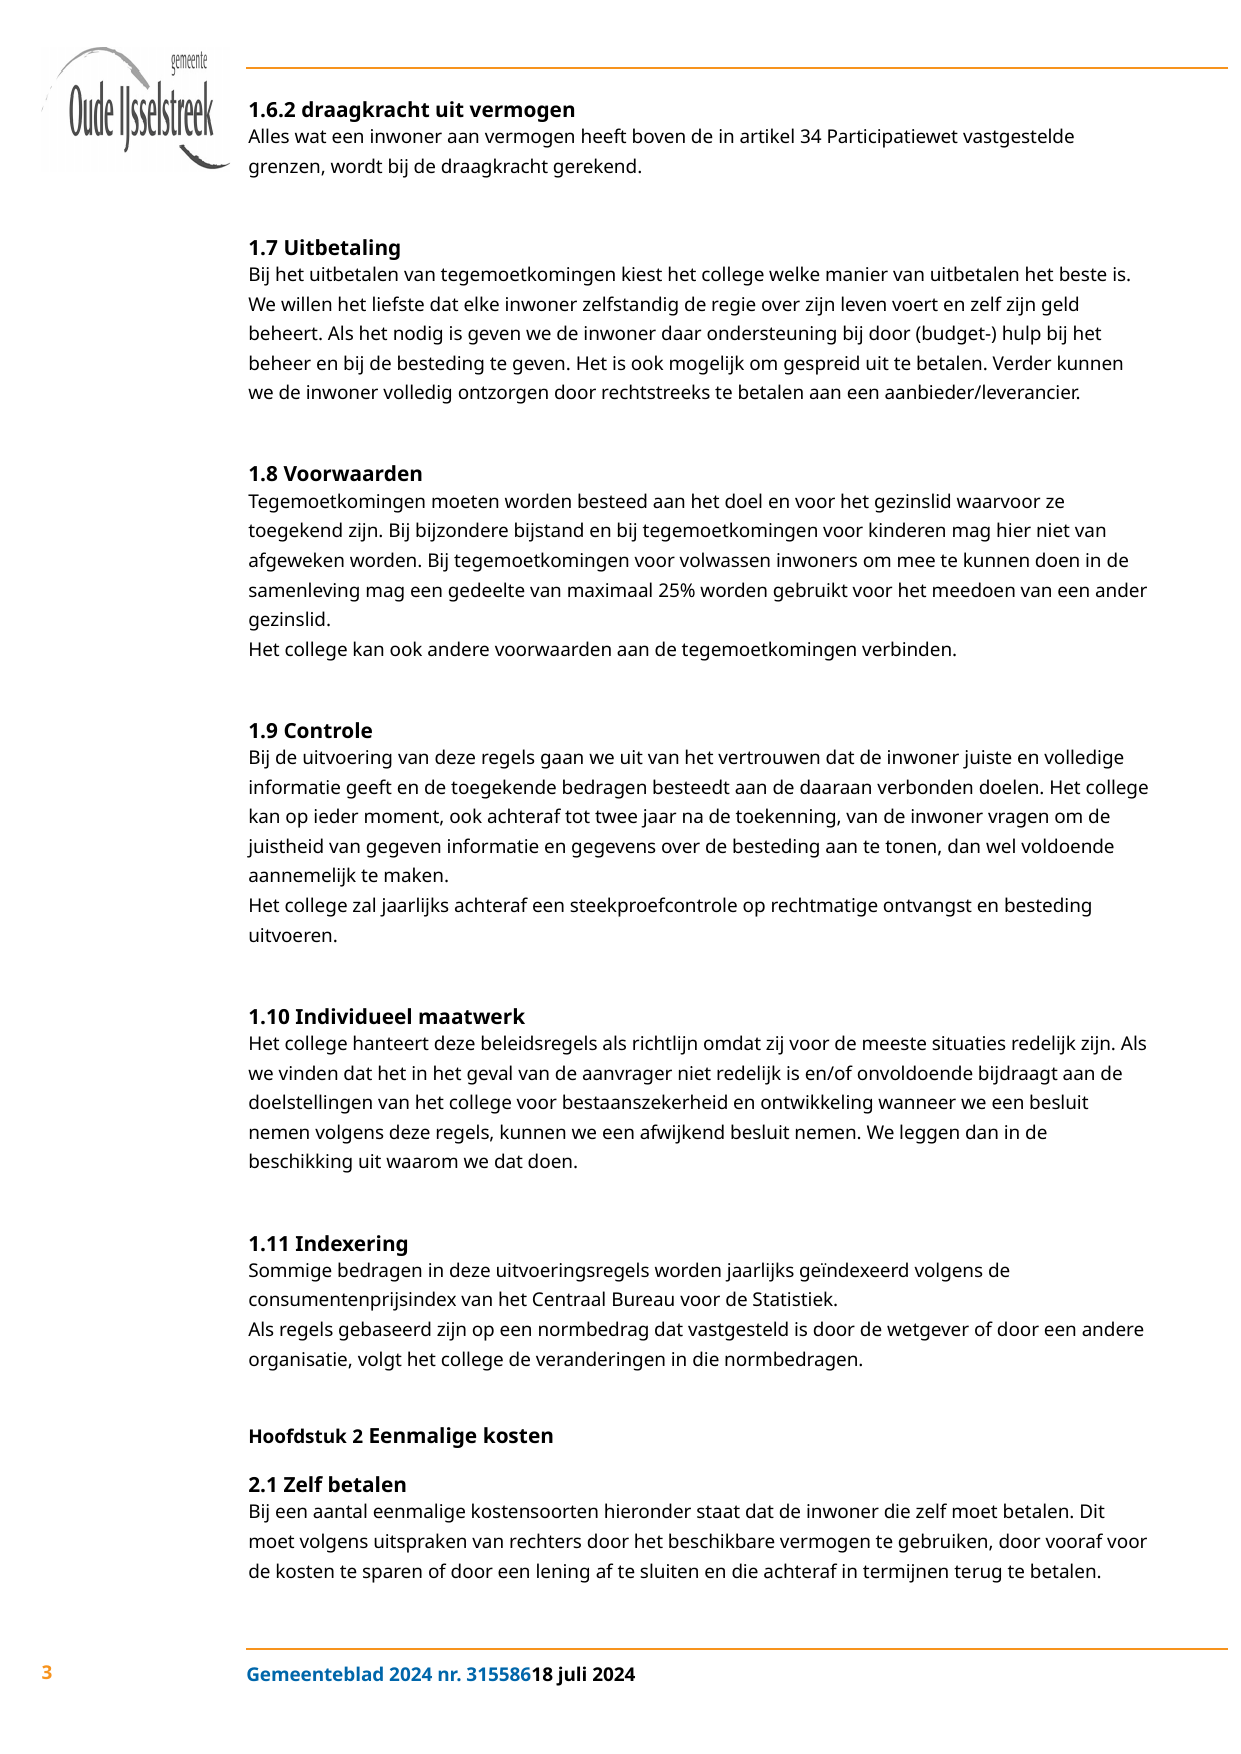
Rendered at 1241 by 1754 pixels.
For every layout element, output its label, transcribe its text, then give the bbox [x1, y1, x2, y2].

text 1.11 Indexering [248, 1229, 1152, 1257]
text 1.10 Individueel maatwerk [248, 1002, 1152, 1030]
text Tegemoetkomingen moeten worden besteed aan het doel en voor het gezinslid waarvoor ze toegekend zijn. Bij bijzondere bijstand en bij tegemoetkomingen voor kinderen mag hier niet van afgeweken worden. Bij tegemoetkomingen voor volwassen inwoners om mee te kunnen doen in de samenleving mag een gedeelte van maximaal 25% worden gebruikt voor het meedoen van een ander gezinslid. [248, 488, 1152, 632]
text Als regels gebaseerd zijn op een normbedrag dat vastgesteld is door de wetgever of door een andere organisatie, volgt het college de veranderingen in die normbedragen. [248, 1316, 1152, 1372]
text Het college zal jaarlijks achteraf een steekproefcontrole op rechtmatige ontvangst en besteding uitvoeren. [248, 892, 1152, 948]
text 2.1 Zelf betalen [248, 1470, 1152, 1499]
text 1.8 Voorwaarden [248, 459, 1152, 488]
text Hoofdstuk 2 Eenmalige kosten [248, 1421, 1152, 1449]
text Het college kan ook andere voorwaarden aan de tegemoetkomingen verbinden. [248, 636, 1152, 662]
text 1.7 Uitbetaling [248, 233, 1152, 261]
text Sommige bedragen in deze uitvoeringsregels worden jaarlijks geïndexeerd volgens de consumentenprijsindex van het Centraal Bureau voor de Statistiek. [248, 1257, 1152, 1312]
text Bij een aantal eenmalige kostensoorten hieronder staat dat de inwoner die zelf moet betalen. Dit moet volgens uitspraken van rechters door het beschikbare vermogen te gebruiken, door vooraf voor de kosten te sparen of door een lening af te sluiten en die achteraf in termijnen terug te betalen. [248, 1499, 1152, 1584]
text 1.6.2 draagkracht uit vermogen [248, 95, 1152, 123]
text Het college hanteert deze beleidsregels als richtlijn omdat zij voor de meeste situaties redelijk zijn. Als we vinden dat het in het geval van de aanvrager niet redelijk is en/of onvoldoende bijdraagt aan de doelstellingen van het college voor bestaanszekerheid en ontwikkeling wanneer we een besluit nemen volgens deze regels, kunnen we een afwijkend besluit nemen. We leggen dan in de beschikking uit waarom we dat doen. [248, 1030, 1152, 1174]
text Bij het uitbetalen van tegemoetkomingen kiest het college welke manier van uitbetalen het beste is. We willen het liefste dat elke inwoner zelfstandig de regie over zijn leven voert en zelf zijn geld beheert. Als het nodig is geven we de inwoner daar ondersteuning bij door (budget-) hulp bij het beheer en bij de besteding te geven. Het is ook mogelijk om gespreid uit te betalen. Verder kunnen we de inwoner volledig ontzorgen door rechtstreeks te betalen aan een aanbieder/leverancier. [248, 261, 1152, 405]
text 1.9 Controle [248, 716, 1152, 744]
text Alles wat een inwoner aan vermogen heeft boven de in artikel 34 Participatiewet vastgestelde grenzen, wordt bij de draagkracht gerekend. [248, 123, 1152, 178]
text Bij de uitvoering van deze regels gaan we uit van het vertrouwen dat de inwoner juiste en volledige informatie geeft en de toegekende bedragen besteedt aan de daaraan verbonden doelen. Het college kan op ieder moment, ook achteraf tot twee jaar na de toekenning, van de inwoner vragen om de juistheid van gegeven informatie en gegevens over de besteding aan te tonen, dan wel voldoende aannemelijk te maken. [248, 744, 1152, 888]
picture [41, 47, 231, 172]
